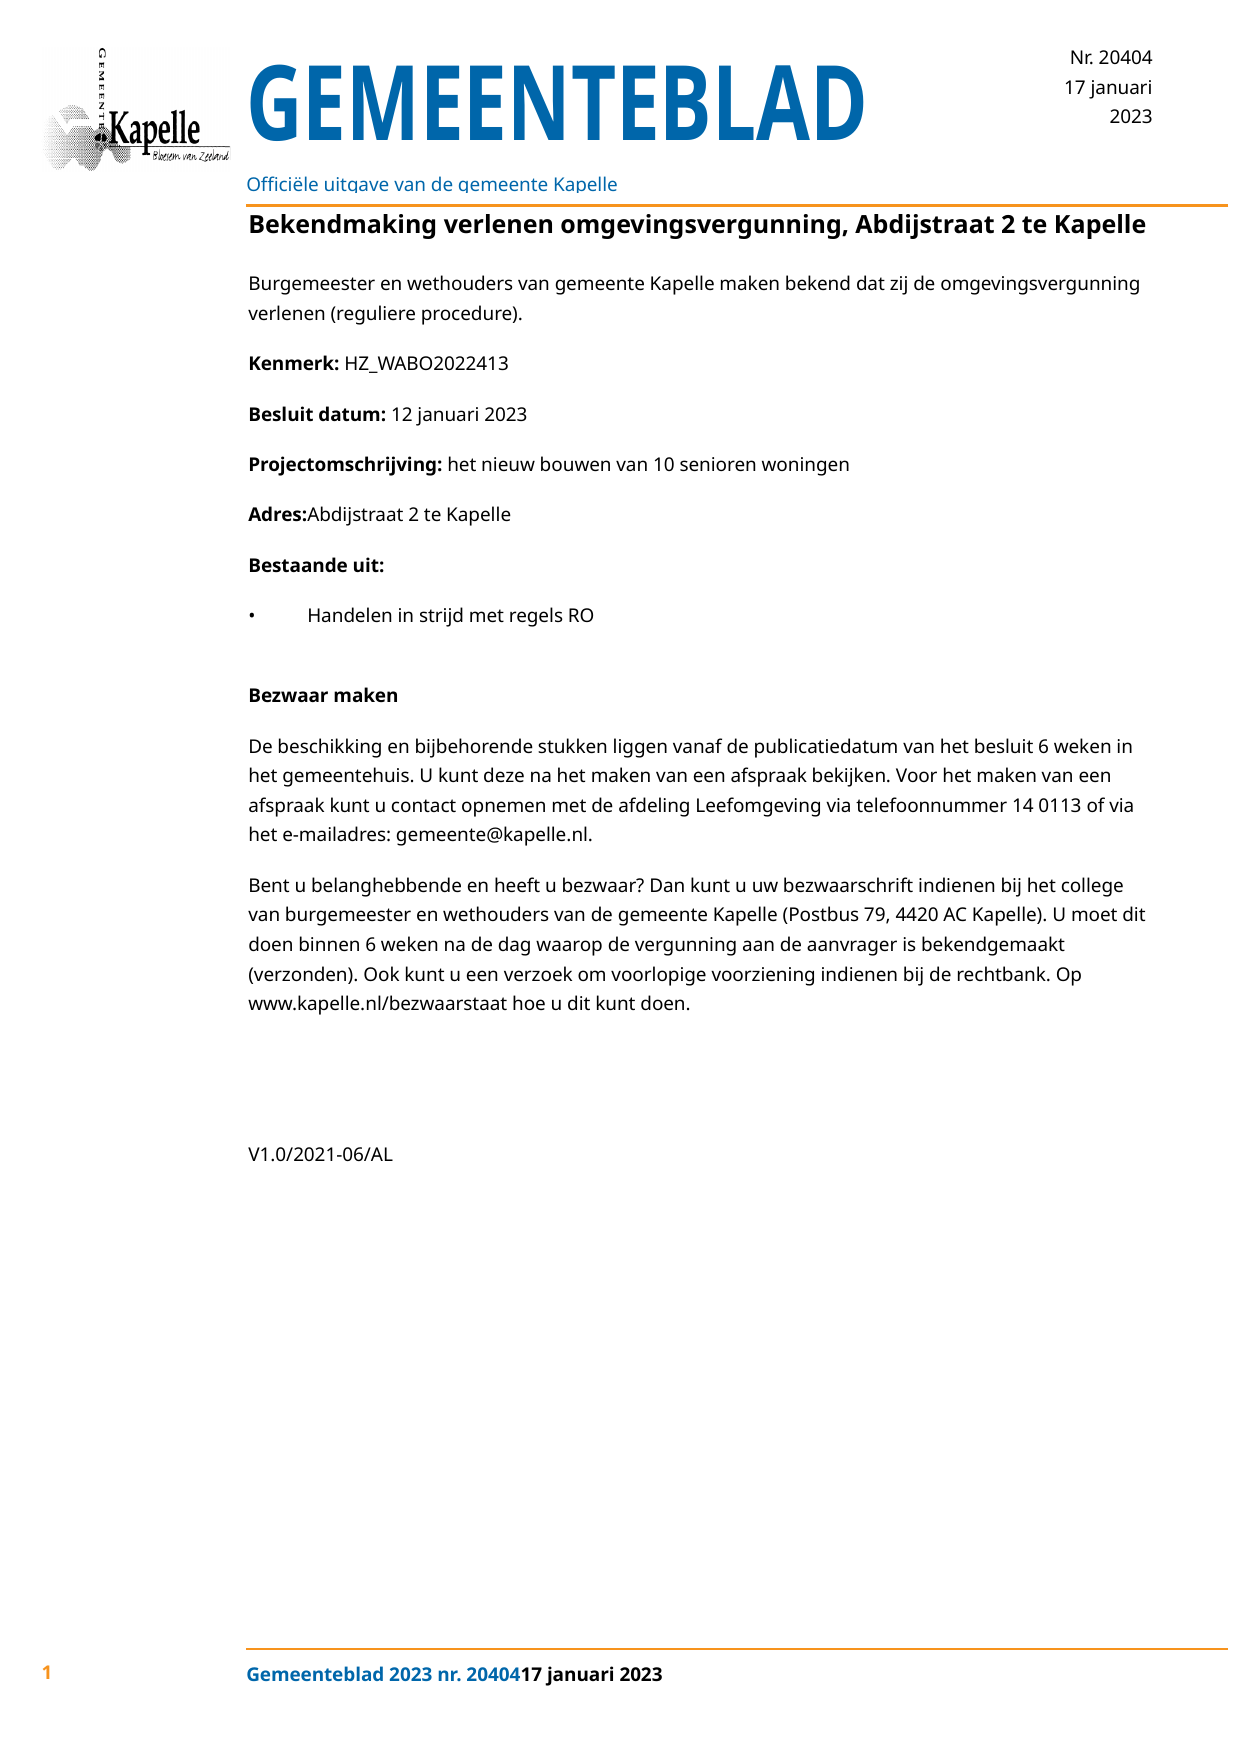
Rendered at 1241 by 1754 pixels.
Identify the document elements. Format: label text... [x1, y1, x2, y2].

picture [41, 47, 231, 172]
text Bezwaar maken [248, 682, 1152, 708]
text Kenmerk: HZ_WABO2022413 [248, 350, 1152, 376]
text Burgemeester en wethouders van gemeente Kapelle maken bekend dat zij de omgevingsvergunning verlenen (reguliere procedure). [248, 270, 1152, 326]
text Bent u belanghebbende en heeft u bezwaar? Dan kunt u uw bezwaarschrift indienen bij het college van burgemeester en wethouders van de gemeente Kapelle (Postbus 79, 4420 AC Kapelle). U moet dit doen binnen 6 weken na de dag waarop de vergunning aan de aanvrager is bekendgemaakt (verzonden). Ook kunt u een verzoek om voorlopige voorziening indienen bij de rechtbank. Op www.kapelle.nl/bezwaarstaat hoe u dit kunt doen. [248, 872, 1152, 1016]
list Handelen in strijd met regels RO [248, 602, 1152, 628]
text V1.0/2021-06/AL [248, 1142, 1152, 1167]
text Projectomschrijving: het nieuw bouwen van 10 senioren woningen [248, 451, 1152, 477]
text Besluit datum: 12 januari 2023 [248, 401, 1152, 426]
text Bestaande uit: [248, 552, 1152, 578]
text Adres:Abdijstraat 2 te Kapelle [248, 502, 1152, 527]
text De beschikking en bijbehorende stukken liggen vanaf de publicatiedatum van het besluit 6 weken in het gemeentehuis. U kunt deze na het maken van een afspraak bekijken. Voor het maken van een afspraak kunt u contact opnemen met de afdeling Leefomgeving via telefoonnummer 14 0113 of via het e-mailadres: gemeente@kapelle.nl. [248, 733, 1152, 847]
text Bekendmaking verlenen omgevingsvergunning, Abdijstraat 2 te Kapelle [248, 207, 1152, 241]
